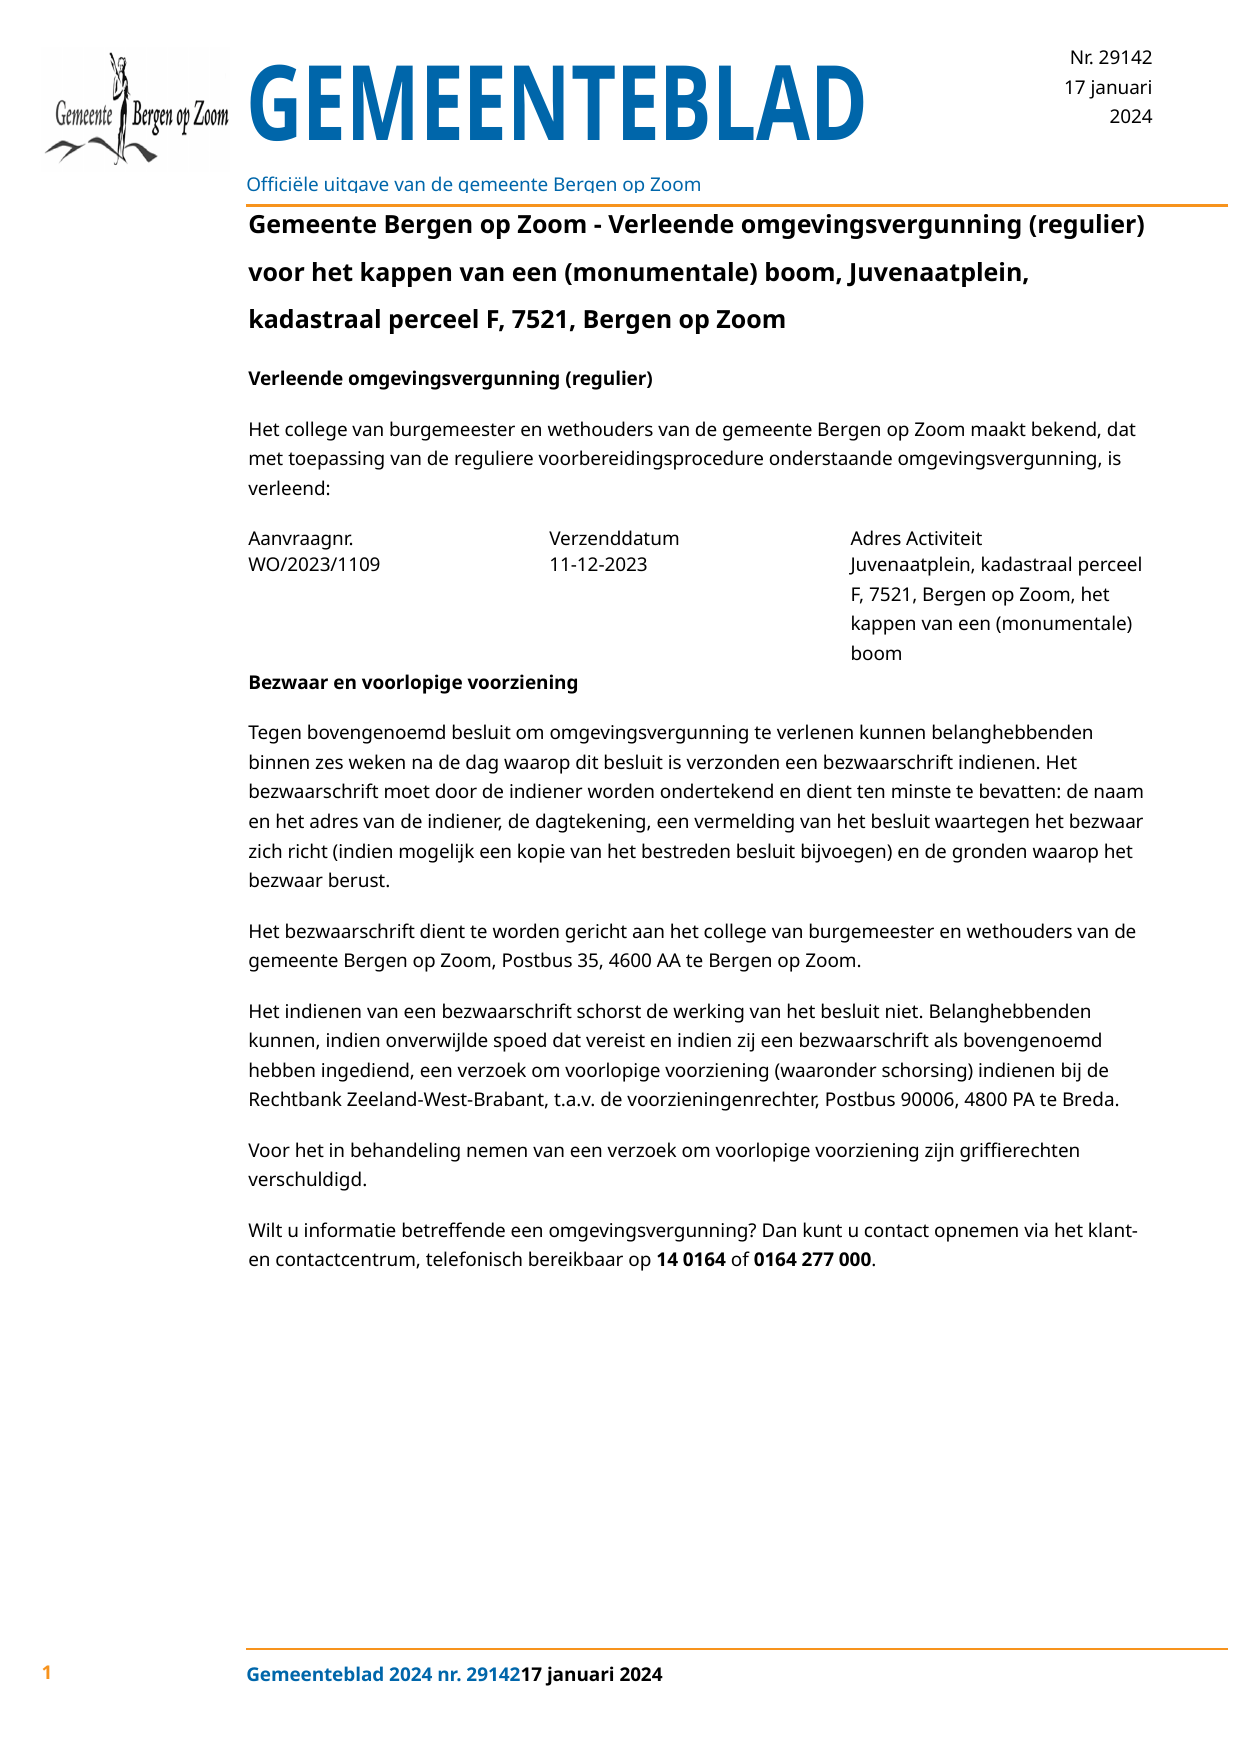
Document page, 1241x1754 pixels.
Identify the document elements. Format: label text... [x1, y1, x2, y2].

text Gemeente Bergen op Zoom - Verleende omgevingsvergunning (regulier) voor het kappen van een (monumentale) boom, Juvenaatplein, kadastraal perceel F, 7521, Bergen op Zoom [248, 207, 1152, 336]
text Voor het in behandeling nemen van een verzoek om voorlopige voorziening zijn griffierechten verschuldigd. [248, 1137, 1152, 1192]
table_header Aanvraagnr. [248, 526, 549, 551]
table_cell WO/2023/1109 [248, 551, 549, 666]
text Het indienen van een bezwaarschrift schorst de werking van het besluit niet. Belanghebbenden kunnen, indien onverwijlde spoed dat vereist en indien zij een bezwaarschrift als bovengenoemd hebben ingediend, een verzoek om voorlopige voorziening (waaronder schorsing) indienen bij de Rechtbank Zeeland-West-Brabant, t.a.v. de voorzieningenrechter, Postbus 90006, 4800 PA te Breda. [248, 998, 1152, 1112]
text Tegen bovengenoemd besluit om omgevingsvergunning te verlenen kunnen belanghebbenden binnen zes weken na de dag waarop dit besluit is verzonden een bezwaarschrift indienen. Het bezwaarschrift moet door de indiener worden ondertekend en dient ten minste te bevatten: de naam en het adres van de indiener, de dagtekening, een vermelding van het besluit waartegen het bezwaar zich richt (indien mogelijk een kopie van het bestreden besluit bijvoegen) en de gronden waarop het bezwaar berust. [248, 719, 1152, 893]
table_header Verzenddatum [549, 526, 850, 551]
table_header Adres Activiteit [850, 526, 1152, 551]
text Bezwaar en voorlopige voorziening [248, 669, 1152, 695]
text Het bezwaarschrift dient te worden gericht aan het college van burgemeester en wethouders van de gemeente Bergen op Zoom, Postbus 35, 4600 AA te Bergen op Zoom. [248, 918, 1152, 973]
picture [41, 47, 231, 172]
table_cell 11-12-2023 [549, 551, 850, 666]
text Het college van burgemeester en wethouders van de gemeente Bergen op Zoom maakt bekend, dat met toepassing van de reguliere voorbereidingsprocedure onderstaande omgevingsvergunning, is verleend: [248, 416, 1152, 501]
table_cell Juvenaatplein, kadastraal perceel F, 7521, Bergen op Zoom, het kappen van een (monumentale) boom [850, 551, 1152, 666]
text Wilt u informatie betreffende een omgevingsvergunning? Dan kunt u contact opnemen via het klant- en contactcentrum, telefonisch bereikbaar op 14 0164 of 0164 277 000. [248, 1217, 1152, 1272]
text Verleende omgevingsvergunning (regulier) [248, 366, 1152, 391]
